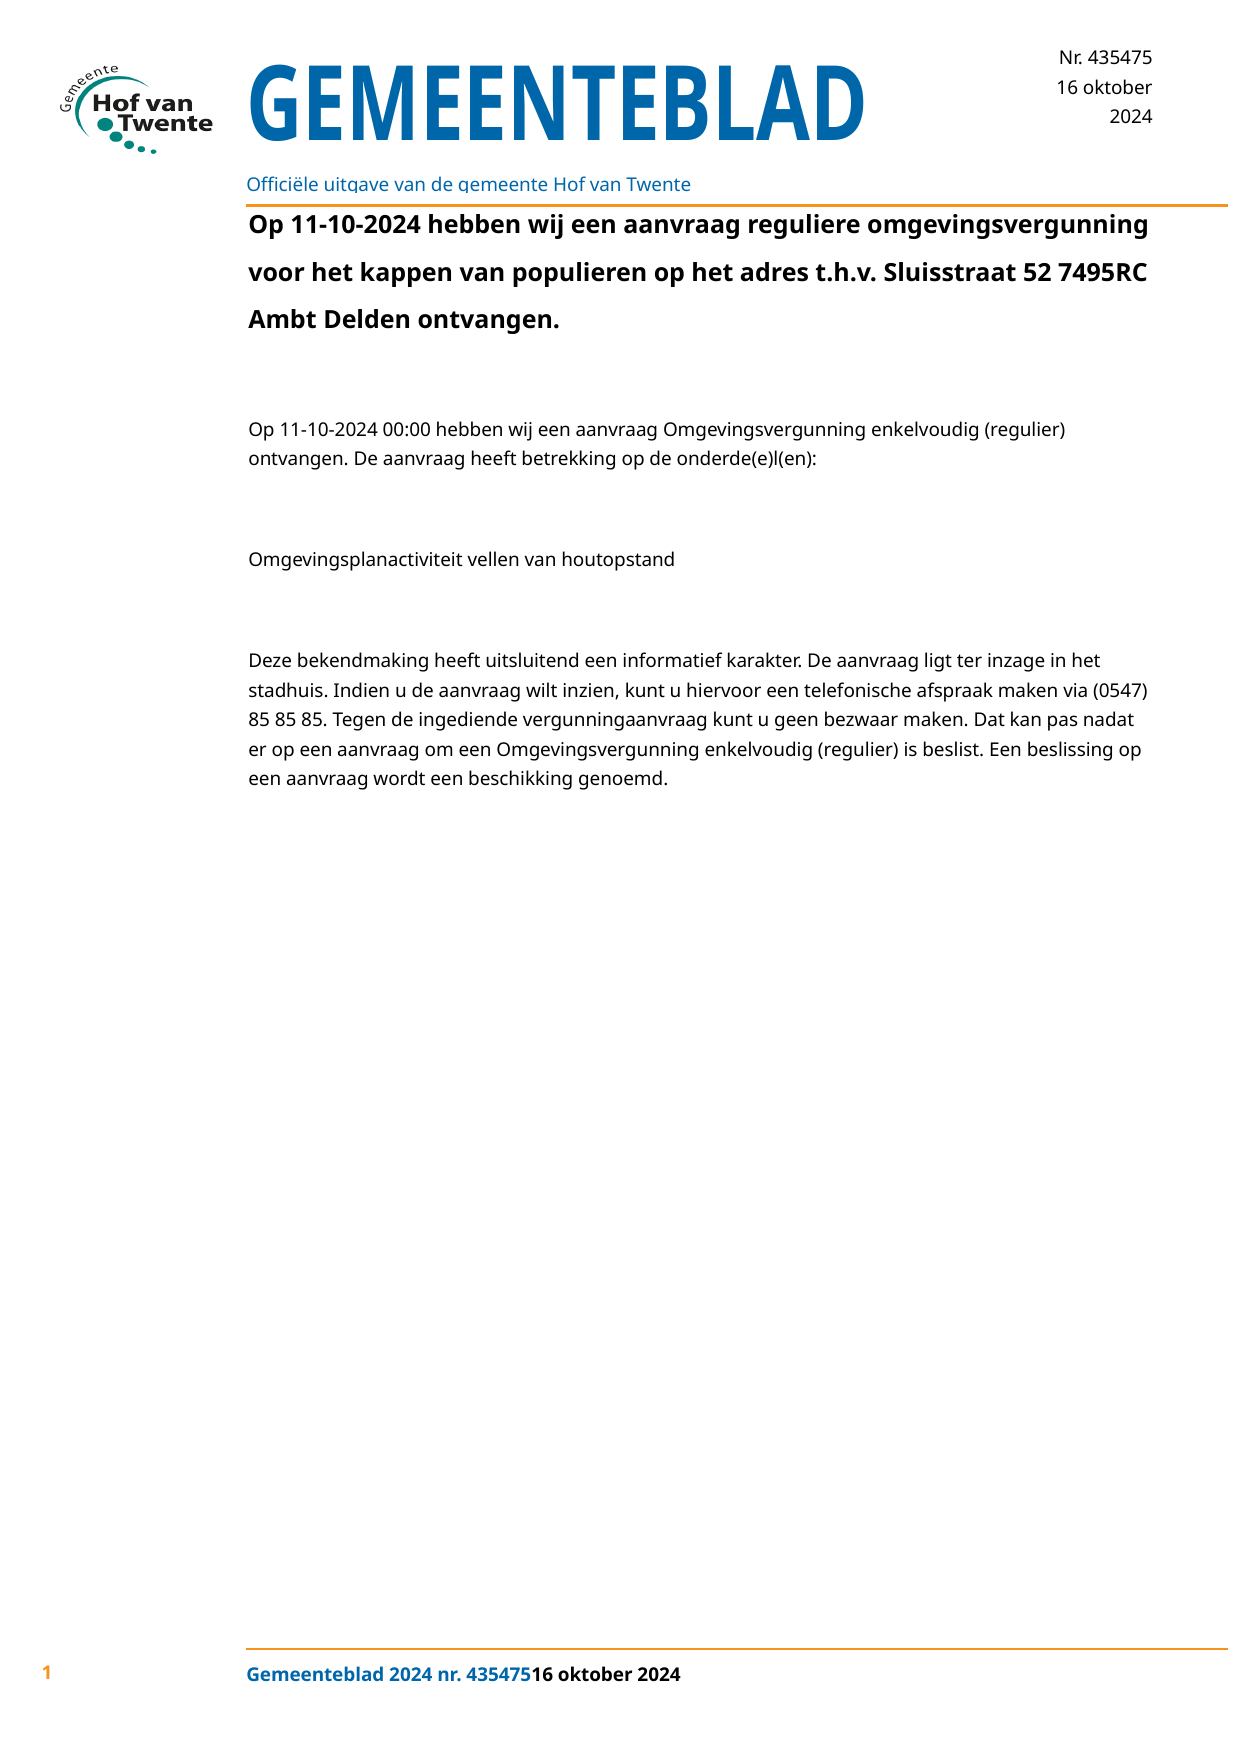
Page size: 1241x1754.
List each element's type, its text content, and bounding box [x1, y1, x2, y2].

text Omgevingsplanactiviteit vellen van houtopstand [248, 546, 1152, 572]
text Deze bekendmaking heeft uitsluitend een informatief karakter. De aanvraag ligt ter inzage in het stadhuis. Indien u de aanvraag wilt inzien, kunt u hiervoor een telefonische afspraak maken via (0547) 85 85 85. Tegen de ingediende vergunningaanvraag kunt u geen bezwaar maken. Dat kan pas nadat er op een aanvraag om een Omgevingsvergunning enkelvoudig (regulier) is beslist. Een beslissing op een aanvraag wordt een beschikking genoemd. [248, 647, 1152, 791]
text Op 11-10-2024 00:00 hebben wij een aanvraag Omgevingsvergunning enkelvoudig (regulier) ontvangen. De aanvraag heeft betrekking op de onderde(e)l(en): [248, 416, 1152, 471]
text Op 11-10-2024 hebben wij een aanvraag reguliere omgevingsvergunning voor het kappen van populieren op het adres t.h.v. Sluisstraat 52 7495RC Ambt Delden ontvangen. [248, 207, 1152, 336]
picture [41, 47, 231, 172]
